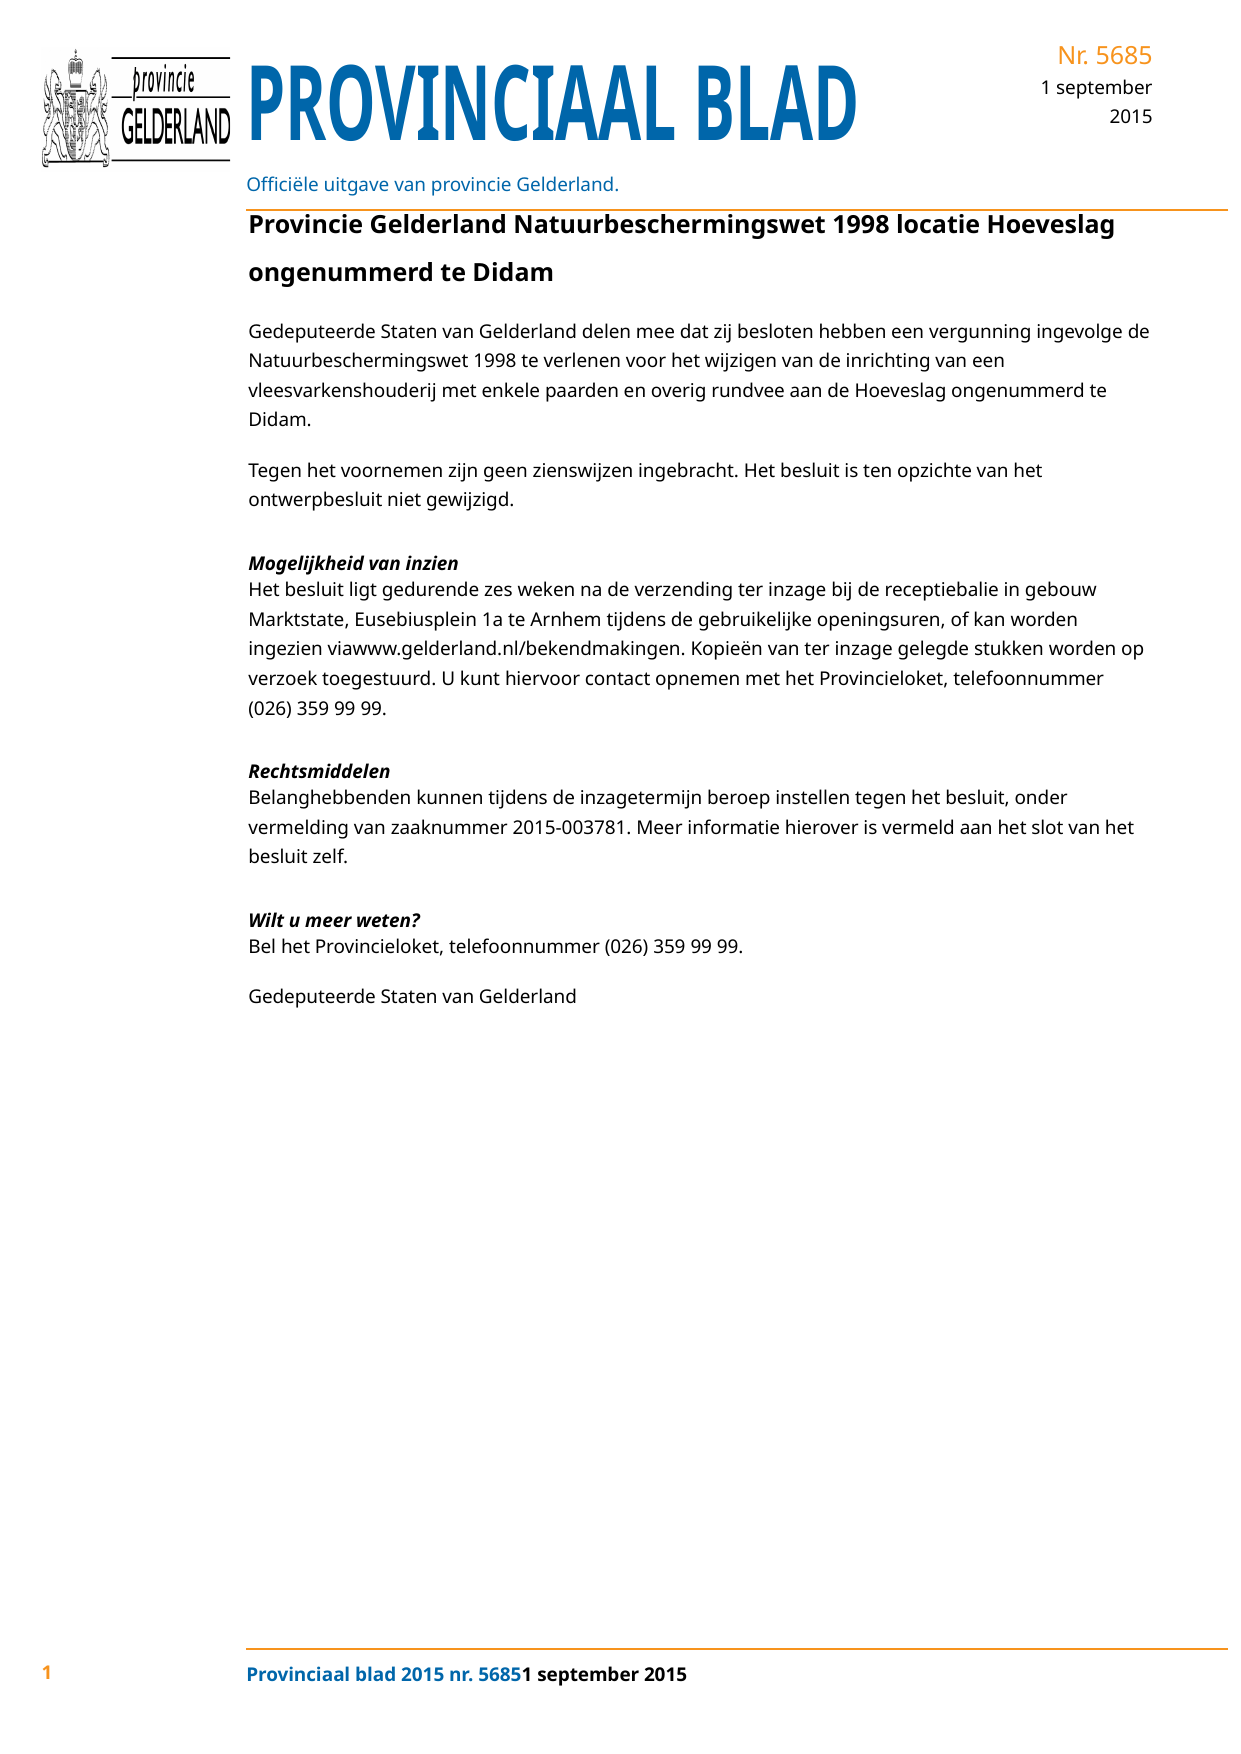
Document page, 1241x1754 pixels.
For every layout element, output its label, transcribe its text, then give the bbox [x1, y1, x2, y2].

text Gedeputeerde Staten van Gelderland [248, 984, 1152, 1009]
text Provincie Gelderland Natuurbeschermingswet 1998 locatie Hoeveslag ongenummerd te Didam [248, 211, 1152, 288]
text Het besluit ligt gedurende zes weken na de verzending ter inzage bij de receptiebalie in gebouw Marktstate, Eusebiusplein 1a te Arnhem tijdens de gebruikelijke openingsuren, of kan worden ingezien viawww.gelderland.nl/bekendmakingen. Kopieën van ter inzage gelegde stukken worden op verzoek toegestuurd. U kunt hiervoor contact opnemen met het Provincieloket, telefoonnummer (026) 359 99 99. [248, 576, 1152, 720]
text Rechtsmiddelen [248, 759, 1152, 784]
picture [41, 47, 231, 172]
text Belanghebbenden kunnen tijdens de inzagetermijn beroep instellen tegen het besluit, onder vermelding van zaaknummer 2015-003781. Meer informatie hierover is vermeld aan het slot van het besluit zelf. [248, 784, 1152, 869]
text Tegen het voornemen zijn geen zienswijzen ingebracht. Het besluit is ten opzichte van het ontwerpbesluit niet gewijzigd. [248, 457, 1152, 512]
text Bel het Provincieloket, telefoonnummer (026) 359 99 99. [248, 933, 1152, 959]
text Gedeputeerde Staten van Gelderland delen mee dat zij besloten hebben een vergunning ingevolge de Natuurbeschermingswet 1998 te verlenen voor het wijzigen van de inrichting van een vleesvarkenshouderij met enkele paarden en overig rundvee aan de Hoeveslag ongenummerd te Didam. [248, 318, 1152, 432]
text Wilt u meer weten? [248, 907, 1152, 933]
text Mogelijkheid van inzien [248, 551, 1152, 576]
